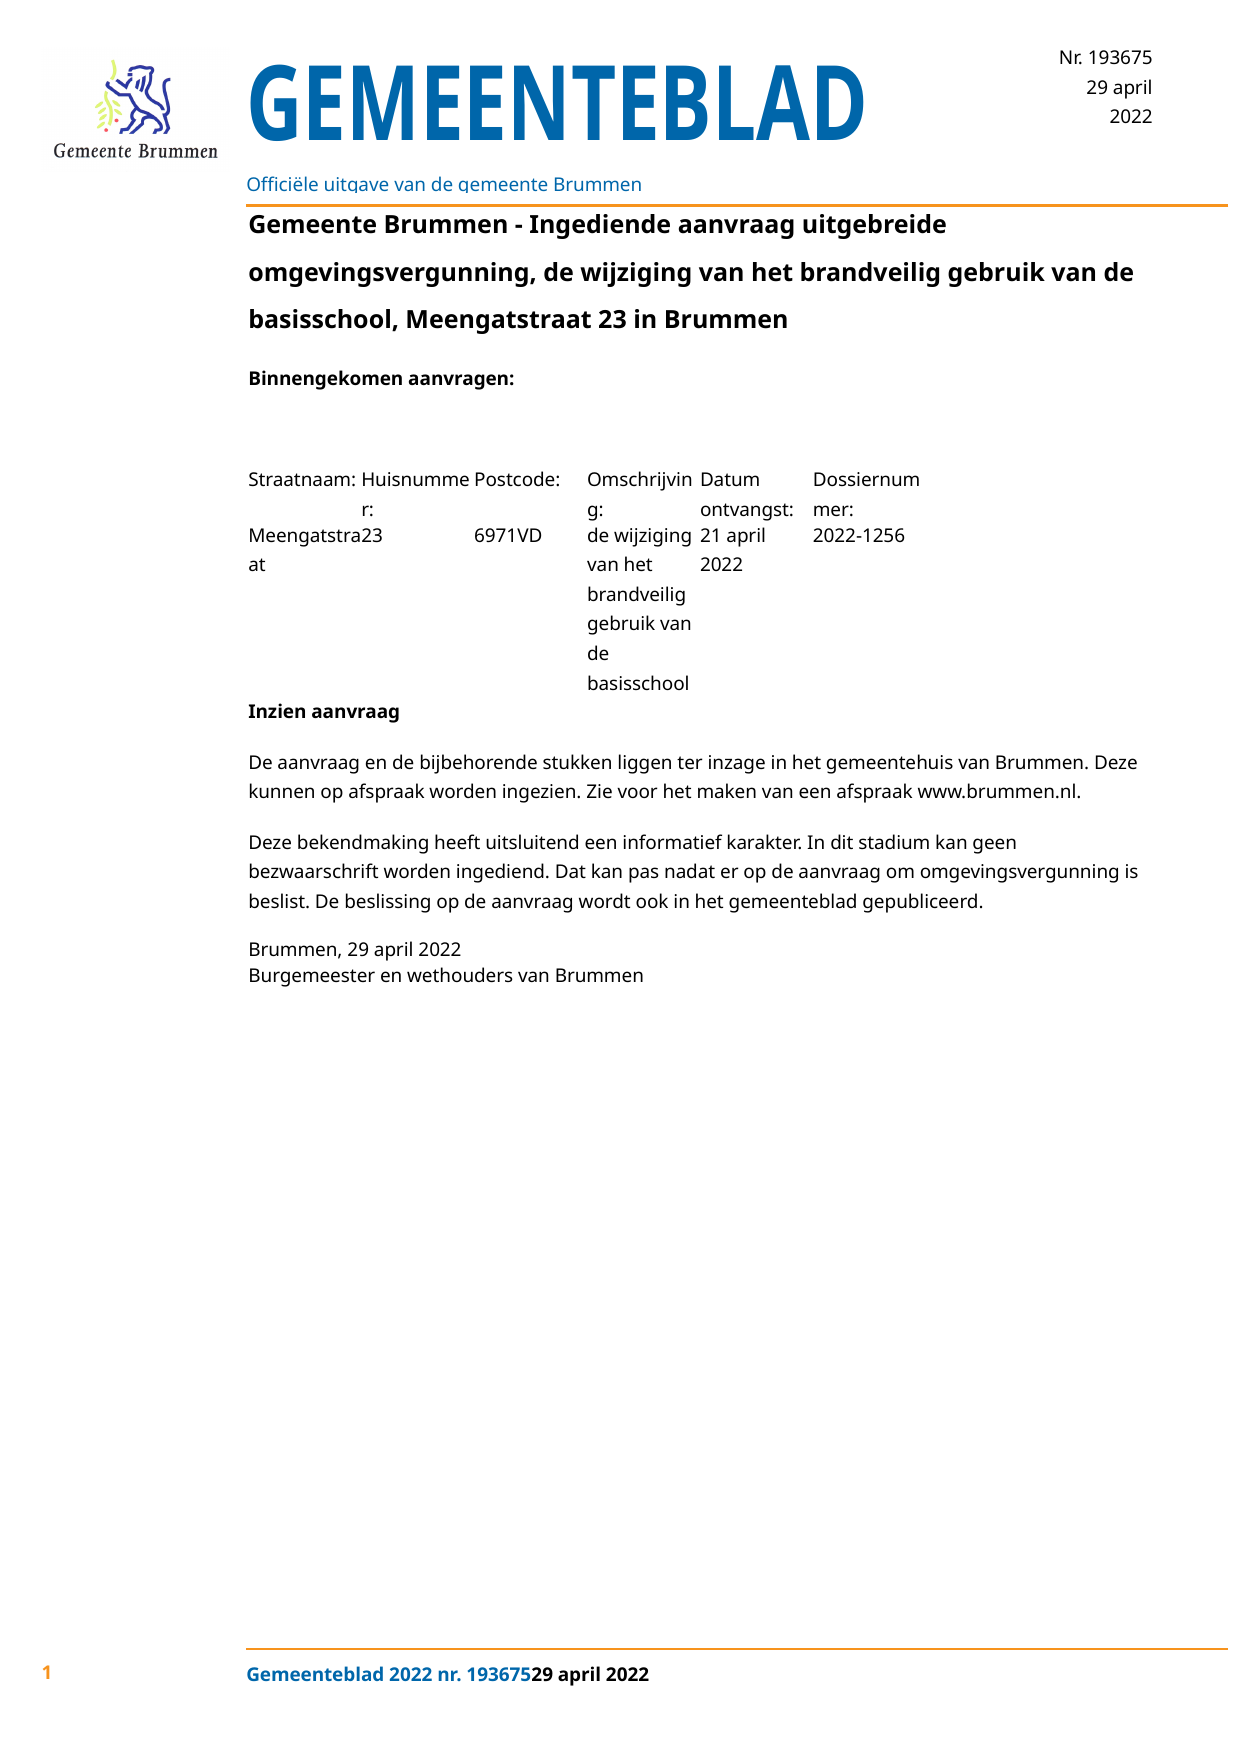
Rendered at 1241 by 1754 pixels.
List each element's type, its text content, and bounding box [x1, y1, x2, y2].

text De aanvraag en de bijbehorende stukken liggen ter inzage in het gemeentehuis van Brummen. Deze kunnen op afspraak worden ingezien. Zie voor het maken van een afspraak www.brummen.nl. [248, 749, 1152, 804]
table_header Omschrijving: [587, 466, 700, 522]
table_cell 23 [361, 522, 474, 695]
table_header [1039, 466, 1152, 522]
table_cell [1039, 522, 1152, 695]
text Inzien aanvraag [248, 699, 1152, 724]
table_header [926, 466, 1038, 522]
table_header Postcode: [474, 466, 587, 522]
text Brummen, 29 april 2022 [248, 936, 1152, 962]
table_cell 6971VD [474, 522, 587, 695]
table_header Straatnaam: [248, 466, 361, 522]
table_header Dossiernummer: [813, 466, 926, 522]
table_cell de wijziging van het brandveilig gebruik van de basisschool [587, 522, 700, 695]
text Burgemeester en wethouders van Brummen [248, 962, 1152, 987]
table_header Huisnummer: [361, 466, 474, 522]
table_cell 21 april 2022 [700, 522, 813, 695]
text Gemeente Brummen - Ingediende aanvraag uitgebreide omgevingsvergunning, de wijziging van het brandveilig gebruik van de basisschool, Meengatstraat 23 in Brummen [248, 207, 1152, 336]
table_cell [926, 522, 1038, 695]
table_cell Meengatstraat [248, 522, 361, 695]
table_header Datum ontvangst: [700, 466, 813, 522]
text Deze bekendmaking heeft uitsluitend een informatief karakter. In dit stadium kan geen bezwaarschrift worden ingediend. Dat kan pas nadat er op de aanvraag om omgevingsvergunning is beslist. De beslissing op de aanvraag wordt ook in het gemeenteblad gepubliceerd. [248, 829, 1152, 914]
table_cell 2022-1256 [813, 522, 926, 695]
text Binnengekomen aanvragen: [248, 366, 1152, 391]
picture [41, 47, 231, 172]
